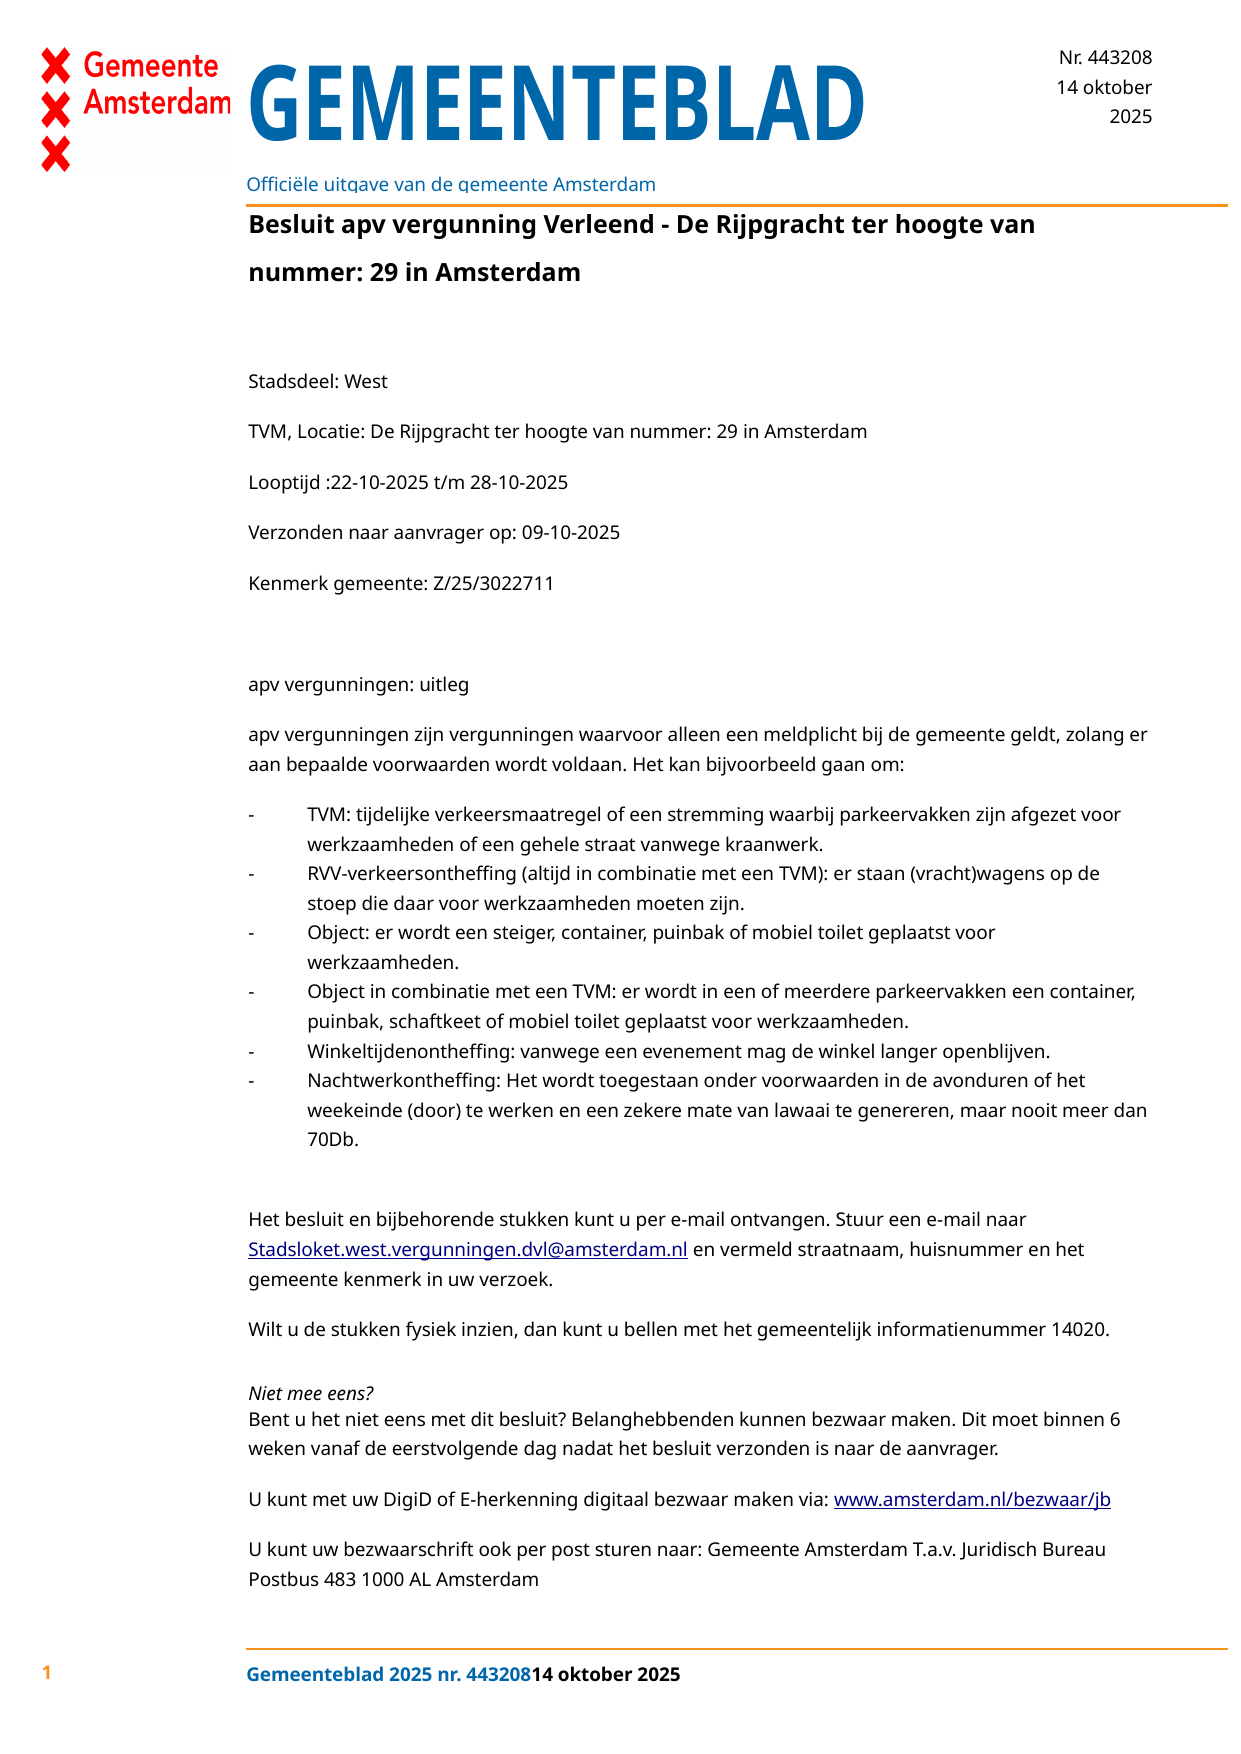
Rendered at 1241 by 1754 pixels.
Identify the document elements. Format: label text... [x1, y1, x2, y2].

text Het besluit en bijbehorende stukken kunt u per e-mail ontvangen. Stuur een e-mail naar Stadsloket.west.vergunningen.dvl@amsterdam.nl en vermeld straatnaam, huisnummer en het gemeente kenmerk in uw verzoek. [248, 1207, 1152, 1292]
text Kenmerk gemeente: Z/25/3022711 [248, 570, 1152, 596]
text TVM, Locatie: De Rijpgracht ter hoogte van nummer: 29 in Amsterdam [248, 419, 1152, 444]
list RVV-verkeersontheffing (altijd in combinatie met een TVM): er staan (vracht)wagens op de stoep die daar voor werkzaamheden moeten zijn. [248, 860, 1152, 916]
list Object: er wordt een steiger, container, puinbak of mobiel toilet geplaatst voor werkzaamheden. [248, 919, 1152, 975]
text U kunt met uw DigiD of E-herkenning digitaal bezwaar maken via: www.amsterdam.nl/bezwaar/jb [248, 1486, 1152, 1512]
text U kunt uw bezwaarschrift ook per post sturen naar: Gemeente Amsterdam T.a.v. Juridisch Bureau Postbus 483 1000 AL Amsterdam [248, 1536, 1152, 1592]
text apv vergunningen: uitleg [248, 671, 1152, 697]
text Bent u het niet eens met dit besluit? Belanghebbenden kunnen bezwaar maken. Dit moet binnen 6 weken vanaf de eerstvolgende dag nadat het besluit verzonden is naar de aanvrager. [248, 1406, 1152, 1461]
text Wilt u de stukken fysiek inzien, dan kunt u bellen met het gemeentelijk informatienummer 14020. [248, 1316, 1152, 1342]
list TVM: tijdelijke verkeersmaatregel of een stremming waarbij parkeervakken zijn afgezet voor werkzaamheden of een gehele straat vanwege kraanwerk. [248, 801, 1152, 857]
text Stadsdeel: West [248, 368, 1152, 394]
text Niet mee eens? [248, 1380, 1152, 1406]
text apv vergunningen zijn vergunningen waarvoor alleen een meldplicht bij de gemeente geldt, zolang er aan bepaalde voorwaarden wordt voldaan. Het kan bijvoorbeeld gaan om: [248, 721, 1152, 777]
text Looptijd :22-10-2025 t/m 28-10-2025 [248, 469, 1152, 495]
list Nachtwerkontheffing: Het wordt toegestaan onder voorwaarden in de avonduren of het weekeinde (door) te werken en een zekere mate van lawaai te genereren, maar nooit meer dan 70Db. [248, 1067, 1152, 1152]
list Winkeltijdenontheffing: vanwege een evenement mag de winkel langer openblijven. [248, 1038, 1152, 1064]
text Verzonden naar aanvrager op: 09-10-2025 [248, 519, 1152, 545]
picture [41, 47, 231, 172]
text Besluit apv vergunning Verleend - De Rijpgracht ter hoogte van nummer: 29 in Amsterdam [248, 207, 1152, 288]
list Object in combinatie met een TVM: er wordt in een of meerdere parkeervakken een container, puinbak, schaftkeet of mobiel toilet geplaatst voor werkzaamheden. [248, 979, 1152, 1034]
